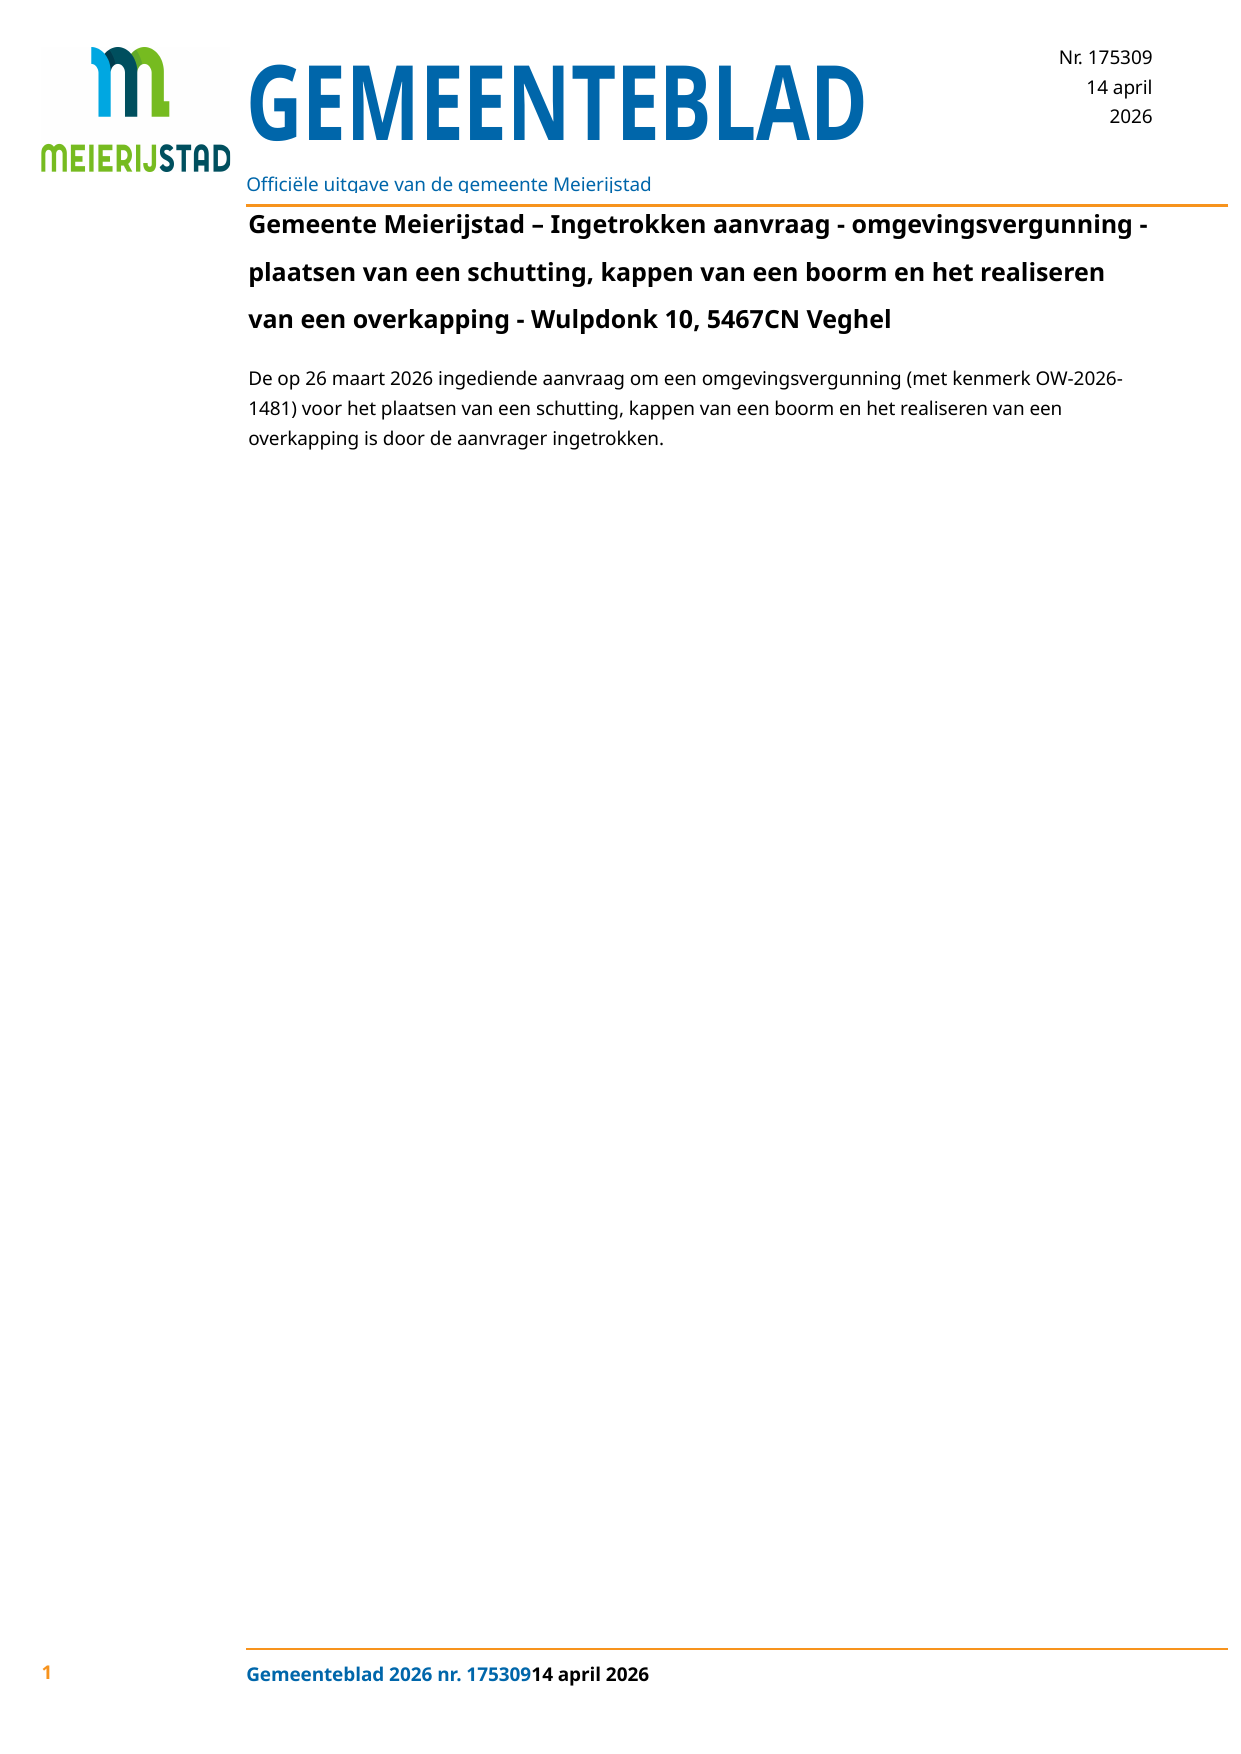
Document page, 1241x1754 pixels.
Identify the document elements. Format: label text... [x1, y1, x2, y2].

text De op 26 maart 2026 ingediende aanvraag om een omgevingsvergunning (met kenmerk OW-2026-1481) voor het plaatsen van een schutting, kappen van een boorm en het realiseren van een overkapping is door de aanvrager ingetrokken. [248, 366, 1152, 450]
picture [41, 47, 231, 172]
text Gemeente Meierijstad – Ingetrokken aanvraag - omgevingsvergunning - plaatsen van een schutting, kappen van een boorm en het realiseren van een overkapping - Wulpdonk 10, 5467CN Veghel [248, 207, 1152, 336]
